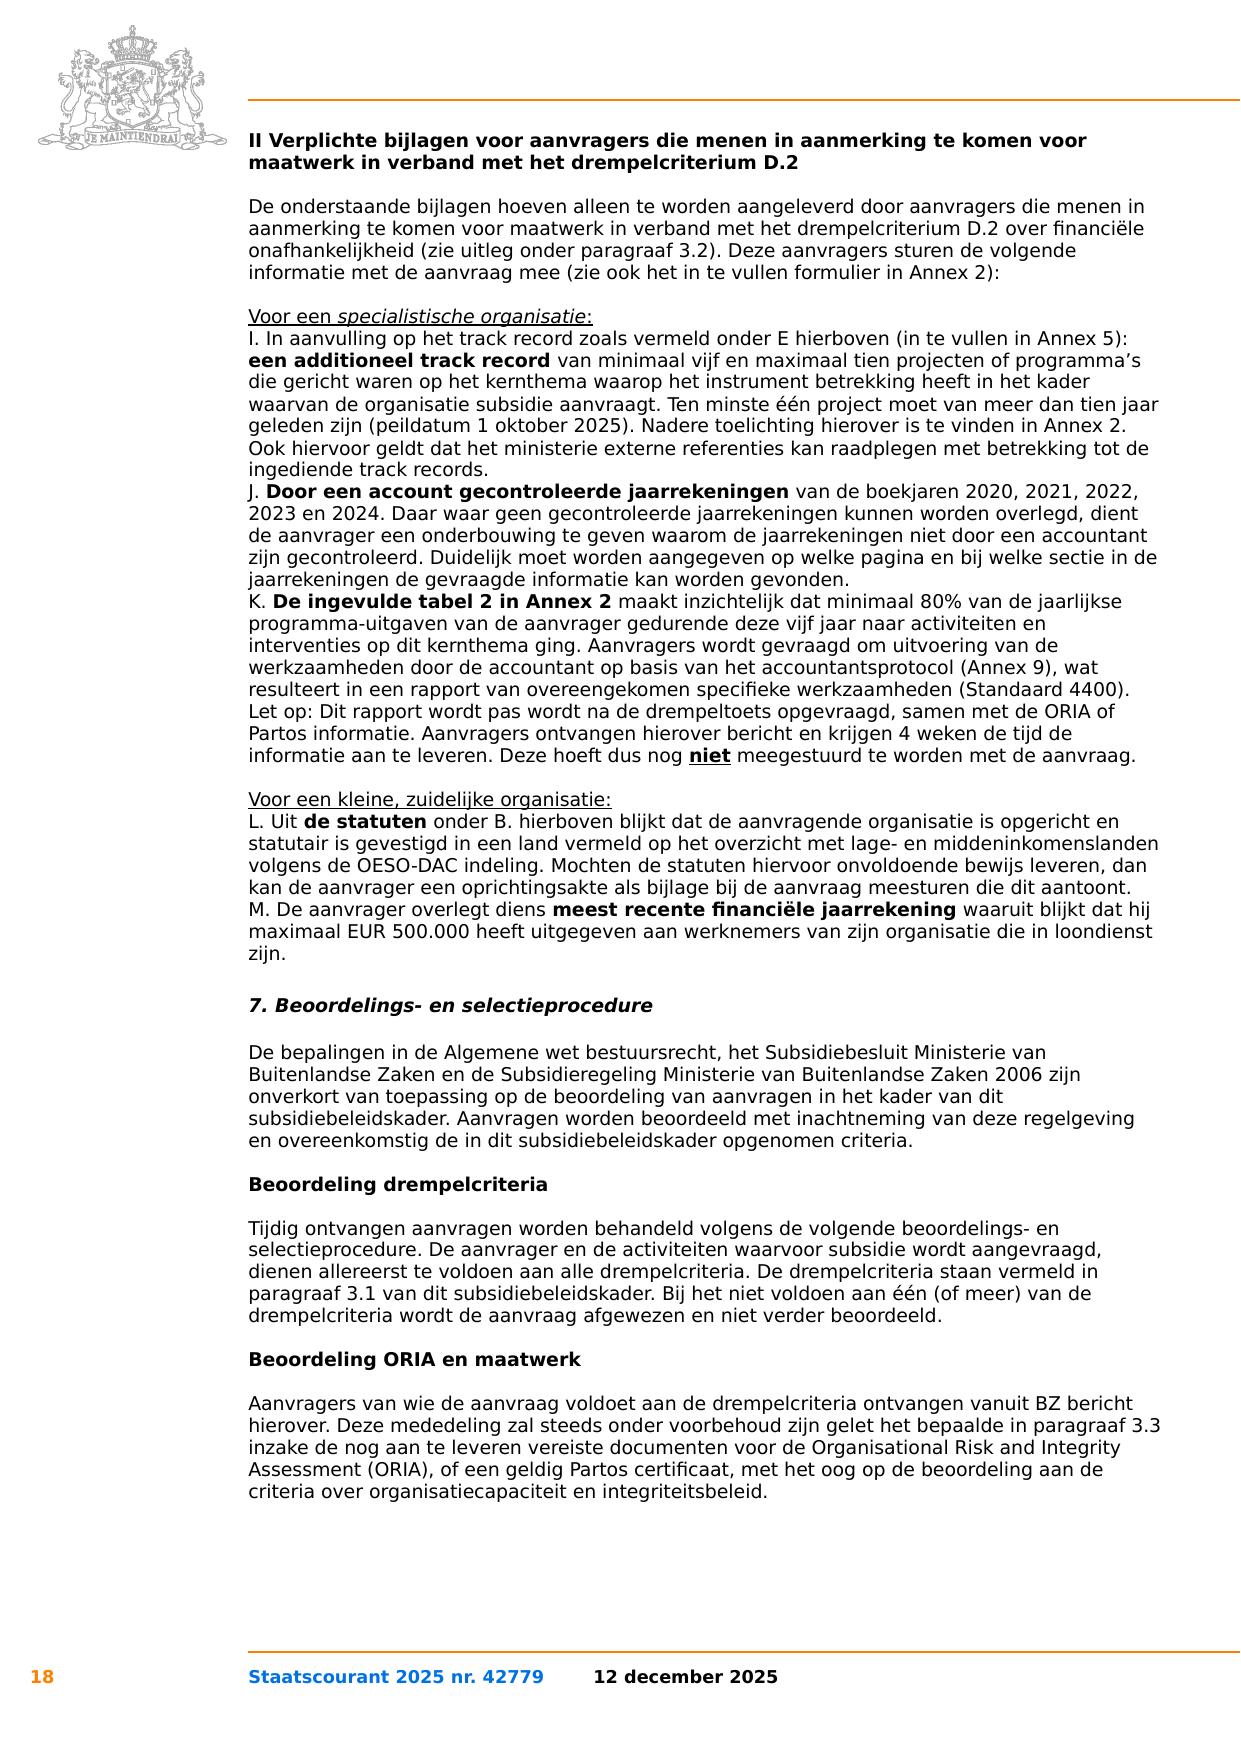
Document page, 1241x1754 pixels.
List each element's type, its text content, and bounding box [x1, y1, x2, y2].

text J. Door een account gecontroleerde jaarrekeningen van de boekjaren 2020, 2021, 2022, 2023 en 2024. Daar waar geen gecontroleerde jaarrekeningen kunnen worden overlegd, dient de aanvrager een onderbouwing te geven waarom de jaarrekeningen niet door een accountant zijn gecontroleerd. Duidelijk moet worden aangegeven op welke pagina en bij welke sectie in de jaarrekeningen de gevraagde informatie kan worden gevonden. [248, 481, 1163, 591]
picture [38, 25, 227, 150]
text Voor een specialistische organisatie: [248, 306, 1163, 327]
text Voor een kleine, zuidelijke organisatie: [248, 789, 1163, 811]
text Tijdig ontvangen aanvragen worden behandeld volgens de volgende beoordelings- en selectieprocedure. De aanvrager en de activiteiten waarvoor subsidie wordt aangevraagd, dienen allereerst te voldoen aan alle drempelcriteria. De drempelcriteria staan vermeld in paragraaf 3.1 van dit subsidiebeleidskader. Bij het niet voldoen aan één (of meer) van de drempelcriteria wordt de aanvraag afgewezen en niet verder beoordeeld. [248, 1217, 1163, 1327]
text I. In aanvulling op het track record zoals vermeld onder E hierboven (in te vullen in Annex 5): een additioneel track record van minimaal vijf en maximaal tien projecten of programma’s die gericht waren op het kernthema waarop het instrument betrekking heeft in het kader waarvan de organisatie subsidie aanvraagt. Ten minste één project moet van meer dan tien jaar geleden zijn (peildatum 1 oktober 2025). Nadere toelichting hierover is te vinden in Annex 2. Ook hiervoor geldt dat het ministerie externe referenties kan raadplegen met betrekking tot de ingediende track records. [248, 327, 1163, 481]
subtitle II Verplichte bijlagen voor aanvragers die menen in aanmerking te komen voor maatwerk in verband met het drempelcriterium D.2 [248, 130, 1163, 174]
text M. De aanvrager overlegt diens meest recente financiële jaarrekening waaruit blijkt dat hij maximaal EUR 500.000 heeft uitgegeven aan werknemers van zijn organisatie die in loondienst zijn. [248, 899, 1163, 965]
subtitle 7. Beoordelings- en selectieprocedure [248, 995, 1163, 1017]
text De bepalingen in de Algemene wet bestuursrecht, het Subsidiebesluit Ministerie van Buitenlandse Zaken en de Subsidieregeling Ministerie van Buitenlandse Zaken 2006 zijn onverkort van toepassing op de beoordeling van aanvragen in het kader van dit subsidiebeleidskader. Aanvragen worden beoordeeld met inachtneming van deze regelgeving en overeenkomstig de in dit subsidiebeleidskader opgenomen criteria. [248, 1042, 1163, 1152]
text L. Uit de statuten onder B. hierboven blijkt dat de aanvragende organisatie is opgericht en statutair is gevestigd in een land vermeld op het overzicht met lage- en middeninkomenslanden volgens de OESO-DAC indeling. Mochten de statuten hiervoor onvoldoende bewijs leveren, dan kan de aanvrager een oprichtingsakte als bijlage bij de aanvraag meesturen die dit aantoont. [248, 811, 1163, 899]
text Aanvragers van wie de aanvraag voldoet aan de drempelcriteria ontvangen vanuit BZ bericht hierover. Deze mededeling zal steeds onder voorbehoud zijn gelet het bepaalde in paragraaf 3.3 inzake de nog aan te leveren vereiste documenten voor de Organisational Risk and Integrity Assessment (ORIA), of een geldig Partos certificaat, met het oog op de beoordeling aan de criteria over organisatiecapaciteit en integriteitsbeleid. [248, 1393, 1163, 1503]
subtitle Beoordeling ORIA en maatwerk [248, 1349, 1163, 1371]
subtitle Beoordeling drempelcriteria [248, 1173, 1163, 1196]
text K. De ingevulde tabel 2 in Annex 2 maakt inzichtelijk dat minimaal 80% van de jaarlijkse programma-uitgaven van de aanvrager gedurende deze vijf jaar naar activiteiten en interventies op dit kernthema ging. Aanvragers wordt gevraagd om uitvoering van de werkzaamheden door de accountant op basis van het accountantsprotocol (Annex 9), wat resulteert in een rapport van overeengekomen specifieke werkzaamheden (Standaard 4400). Let op: Dit rapport wordt pas wordt na de drempeltoets opgevraagd, samen met de ORIA of Partos informatie. Aanvragers ontvangen hierover bericht en krijgen 4 weken de tijd de informatie aan te leveren. Deze hoeft dus nog niet meegestuurd te worden met de aanvraag. [248, 591, 1163, 767]
text De onderstaande bijlagen hoeven alleen te worden aangeleverd door aanvragers die menen in aanmerking te komen voor maatwerk in verband met het drempelcriterium D.2 over financiële onafhankelijkheid (zie uitleg onder paragraaf 3.2). Deze aanvragers sturen de volgende informatie met de aanvraag mee (zie ook het in te vullen formulier in Annex 2): [248, 196, 1163, 284]
